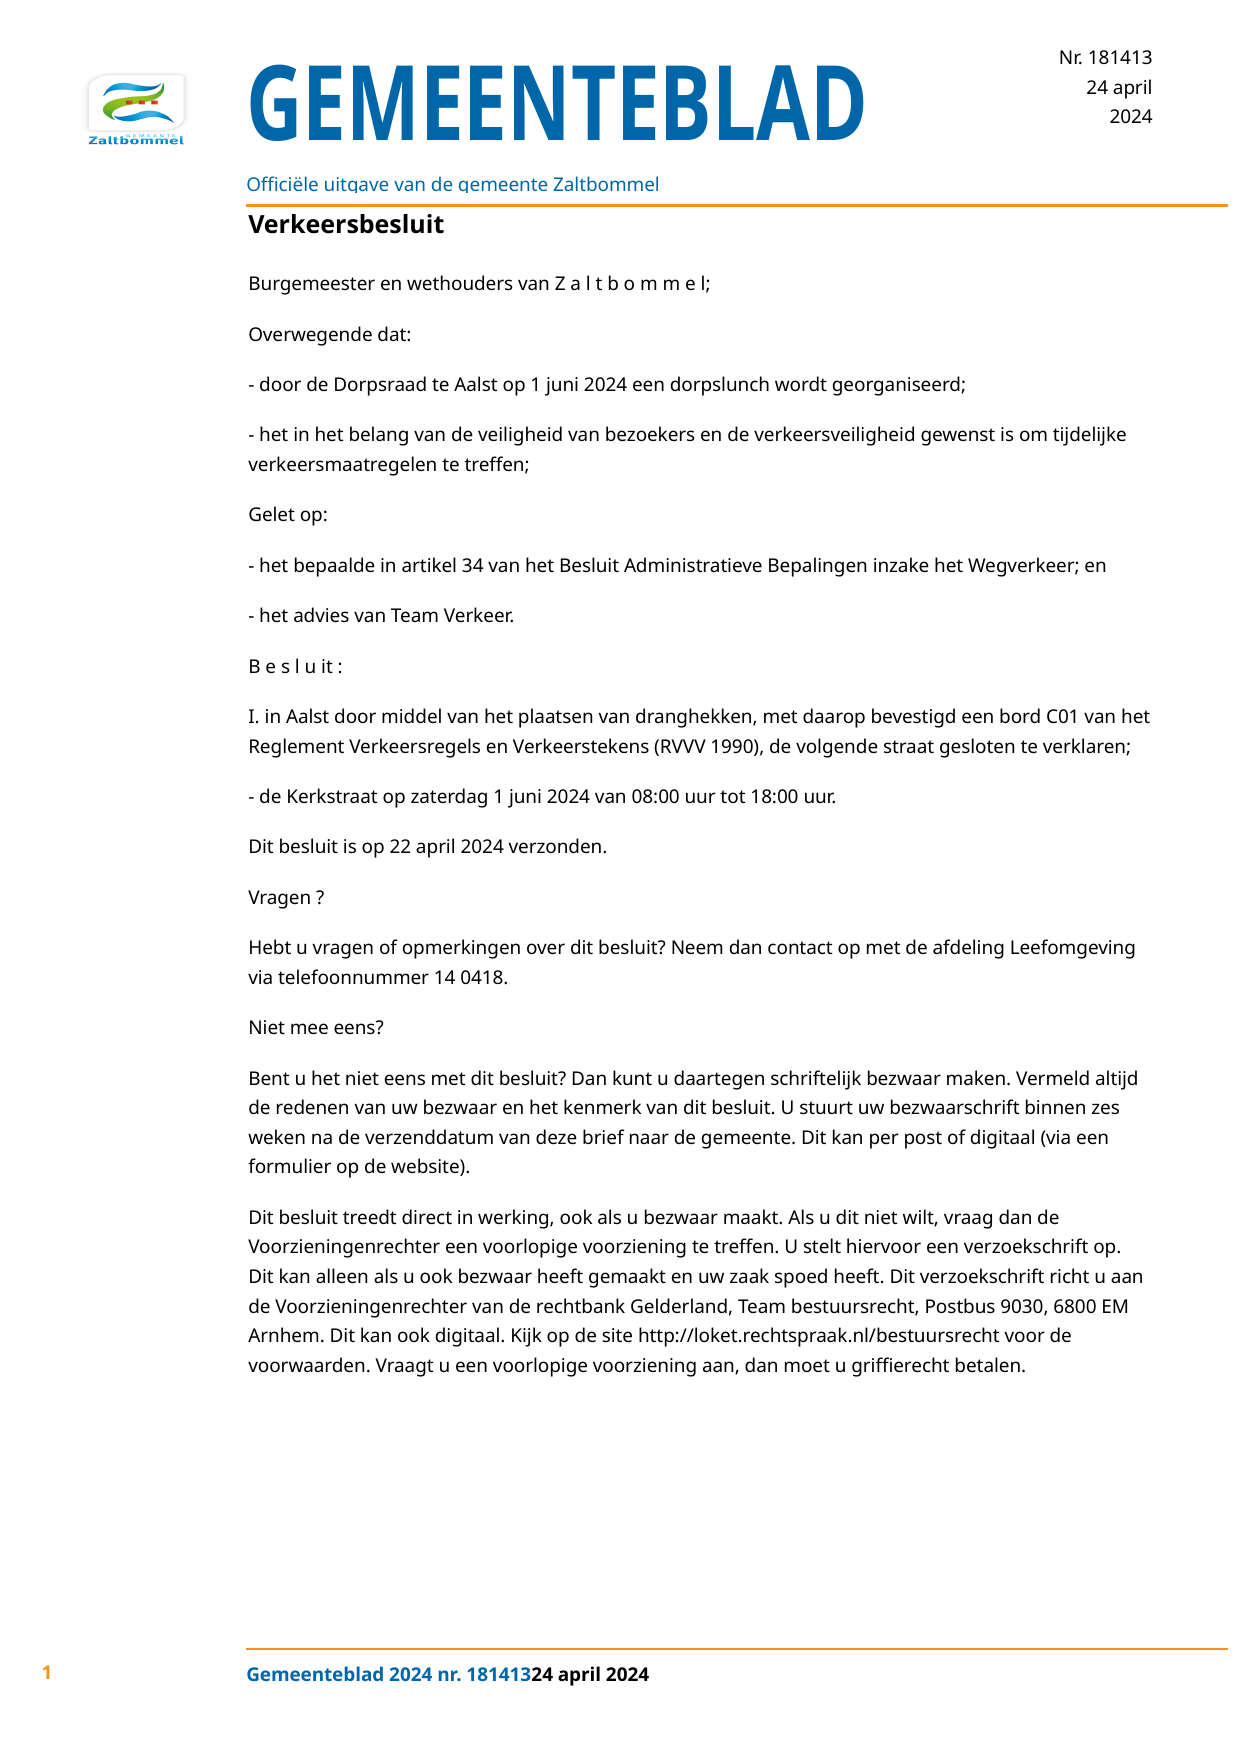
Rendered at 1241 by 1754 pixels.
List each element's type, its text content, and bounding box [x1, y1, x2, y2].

text Bent u het niet eens met dit besluit? Dan kunt u daartegen schriftelijk bezwaar maken. Vermeld altijd de redenen van uw bezwaar en het kenmerk van dit besluit. U stuurt uw bezwaarschrift binnen zes weken na de verzenddatum van deze brief naar de gemeente. Dit kan per post of digitaal (via een formulier op de website). [248, 1065, 1152, 1179]
text Niet mee eens? [248, 1014, 1152, 1040]
picture [41, 47, 231, 172]
text - door de Dorpsraad te Aalst op 1 juni 2024 een dorpslunch wordt georganiseerd; [248, 371, 1152, 397]
text Overwegende dat: [248, 321, 1152, 346]
text B e s l u it : [248, 653, 1152, 678]
text - het bepaalde in artikel 34 van het Besluit Administratieve Bepalingen inzake het Wegverkeer; en [248, 552, 1152, 578]
text Dit besluit treedt direct in werking, ook als u bezwaar maakt. Als u dit niet wilt, vraag dan de Voorzieningenrechter een voorlopige voorziening te treffen. U stelt hiervoor een verzoekschrift op. Dit kan alleen als u ook bezwaar heeft gemaakt en uw zaak spoed heeft. Dit verzoekschrift richt u aan de Voorzieningenrechter van de rechtbank Gelderland, Team bestuursrecht, Postbus 9030, 6800 EM Arnhem. Dit kan ook digitaal. Kijk op de site http://loket.rechtspraak.nl/bestuursrecht voor de voorwaarden. Vraagt u een voorlopige voorziening aan, dan moet u griffierecht betalen. [248, 1204, 1152, 1378]
text Verkeersbesluit [248, 207, 1152, 241]
text Dit besluit is op 22 april 2024 verzonden. [248, 834, 1152, 859]
text - het advies van Team Verkeer. [248, 602, 1152, 628]
text - de Kerkstraat op zaterdag 1 juni 2024 van 08:00 uur tot 18:00 uur. [248, 783, 1152, 809]
text Gelet op: [248, 502, 1152, 527]
text Vragen ? [248, 884, 1152, 910]
text - het in het belang van de veiligheid van bezoekers en de verkeersveiligheid gewenst is om tijdelijke verkeersmaatregelen te treffen; [248, 422, 1152, 477]
text Hebt u vragen of opmerkingen over dit besluit? Neem dan contact op met de afdeling Leefomgeving via telefoonnummer 14 0418. [248, 934, 1152, 990]
text Burgemeester en wethouders van Z a l t b o m m e l; [248, 270, 1152, 296]
text I. in Aalst door middel van het plaatsen van dranghekken, met daarop bevestigd een bord C01 van het Reglement Verkeersregels en Verkeerstekens (RVVV 1990), de volgende straat gesloten te verklaren; [248, 703, 1152, 758]
